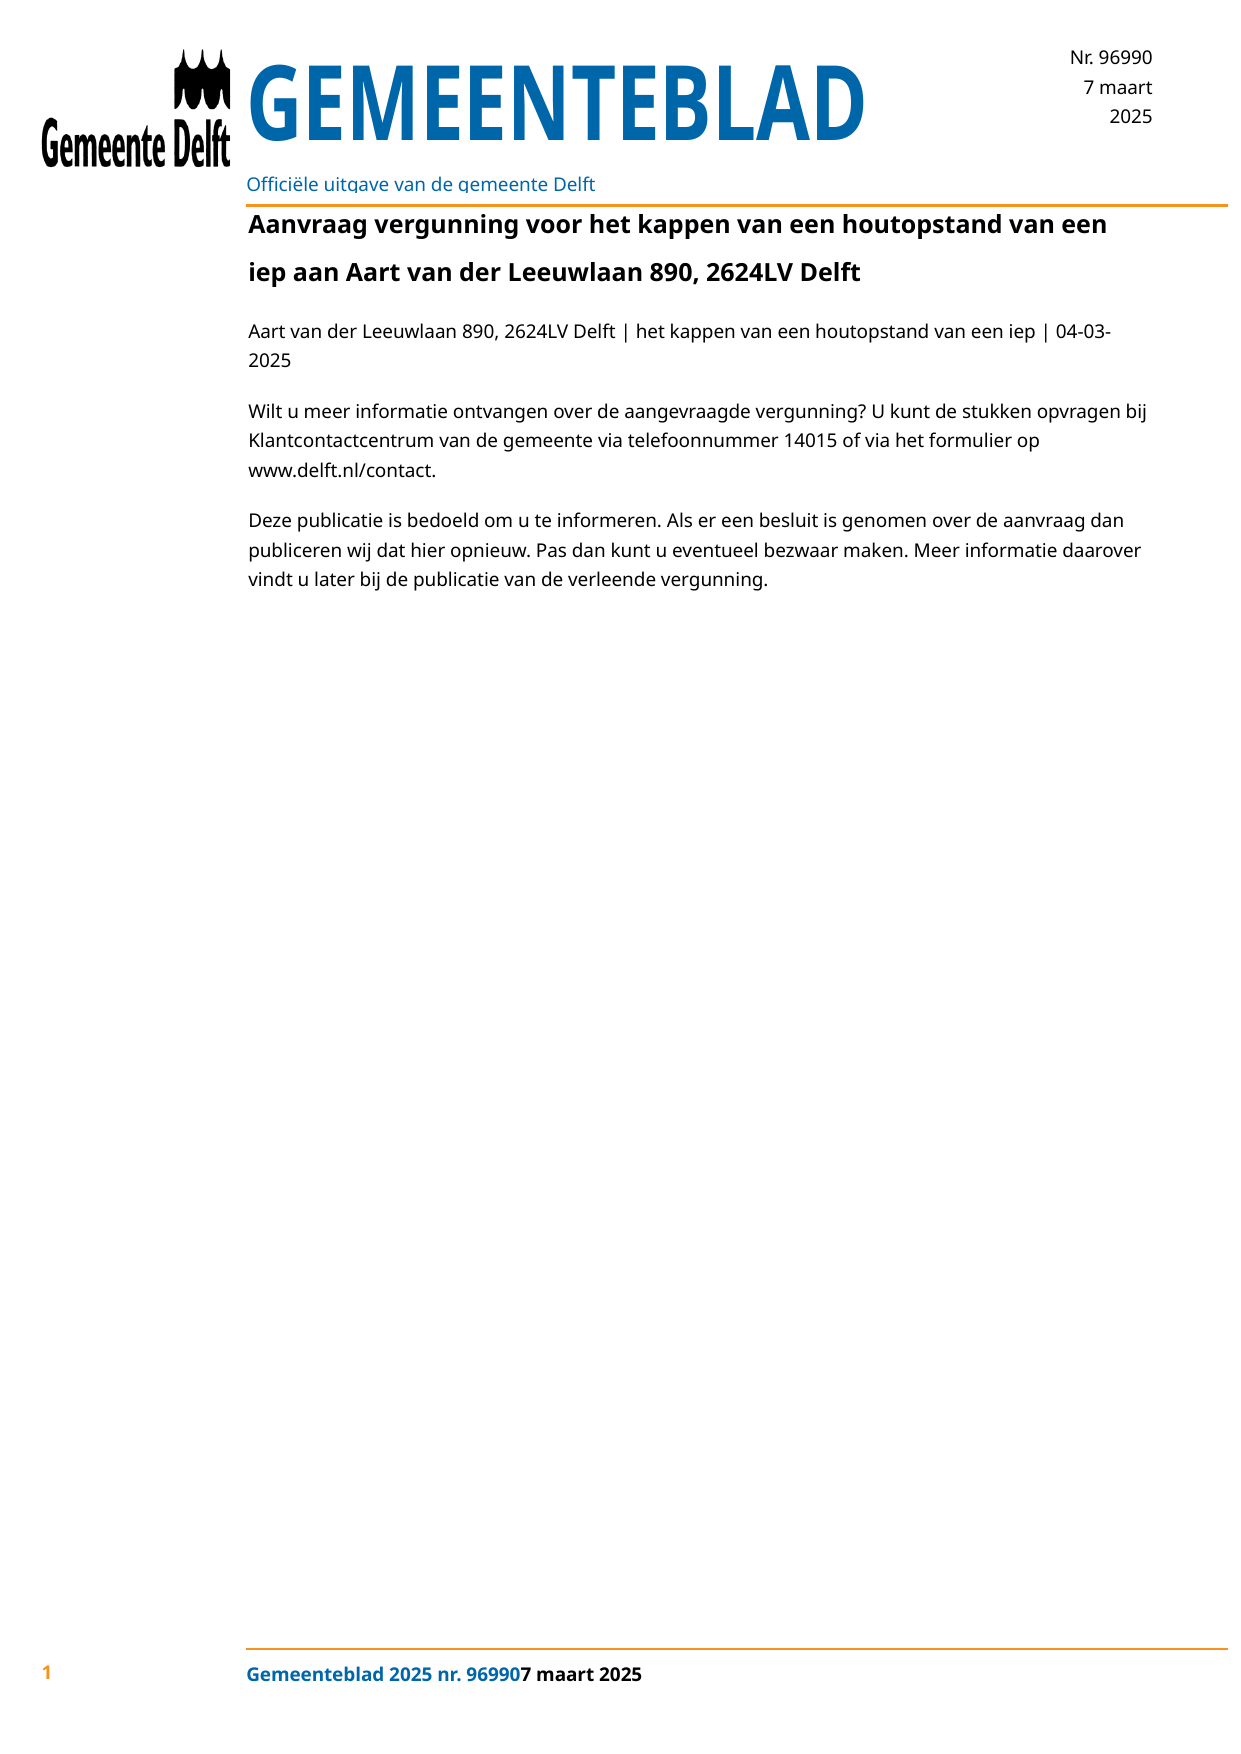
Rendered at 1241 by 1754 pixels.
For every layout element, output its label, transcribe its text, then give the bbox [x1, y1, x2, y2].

text Aart van der Leeuwlaan 890, 2624LV Delft | het kappen van een houtopstand van een iep | 04-03-2025 [248, 318, 1152, 373]
text Deze publicatie is bedoeld om u te informeren. Als er een besluit is genomen over de aanvraag dan publiceren wij dat hier opnieuw. Pas dan kunt u eventueel bezwaar maken. Meer informatie daarover vindt u later bij de publicatie van de verleende vergunning. [248, 507, 1152, 592]
picture [41, 47, 231, 172]
text Aanvraag vergunning voor het kappen van een houtopstand van een iep aan Aart van der Leeuwlaan 890, 2624LV Delft [248, 207, 1152, 288]
text Wilt u meer informatie ontvangen over de aangevraagde vergunning? U kunt de stukken opvragen bij Klantcontactcentrum van de gemeente via telefoonnummer 14015 of via het formulier op www.delft.nl/contact. [248, 398, 1152, 483]
